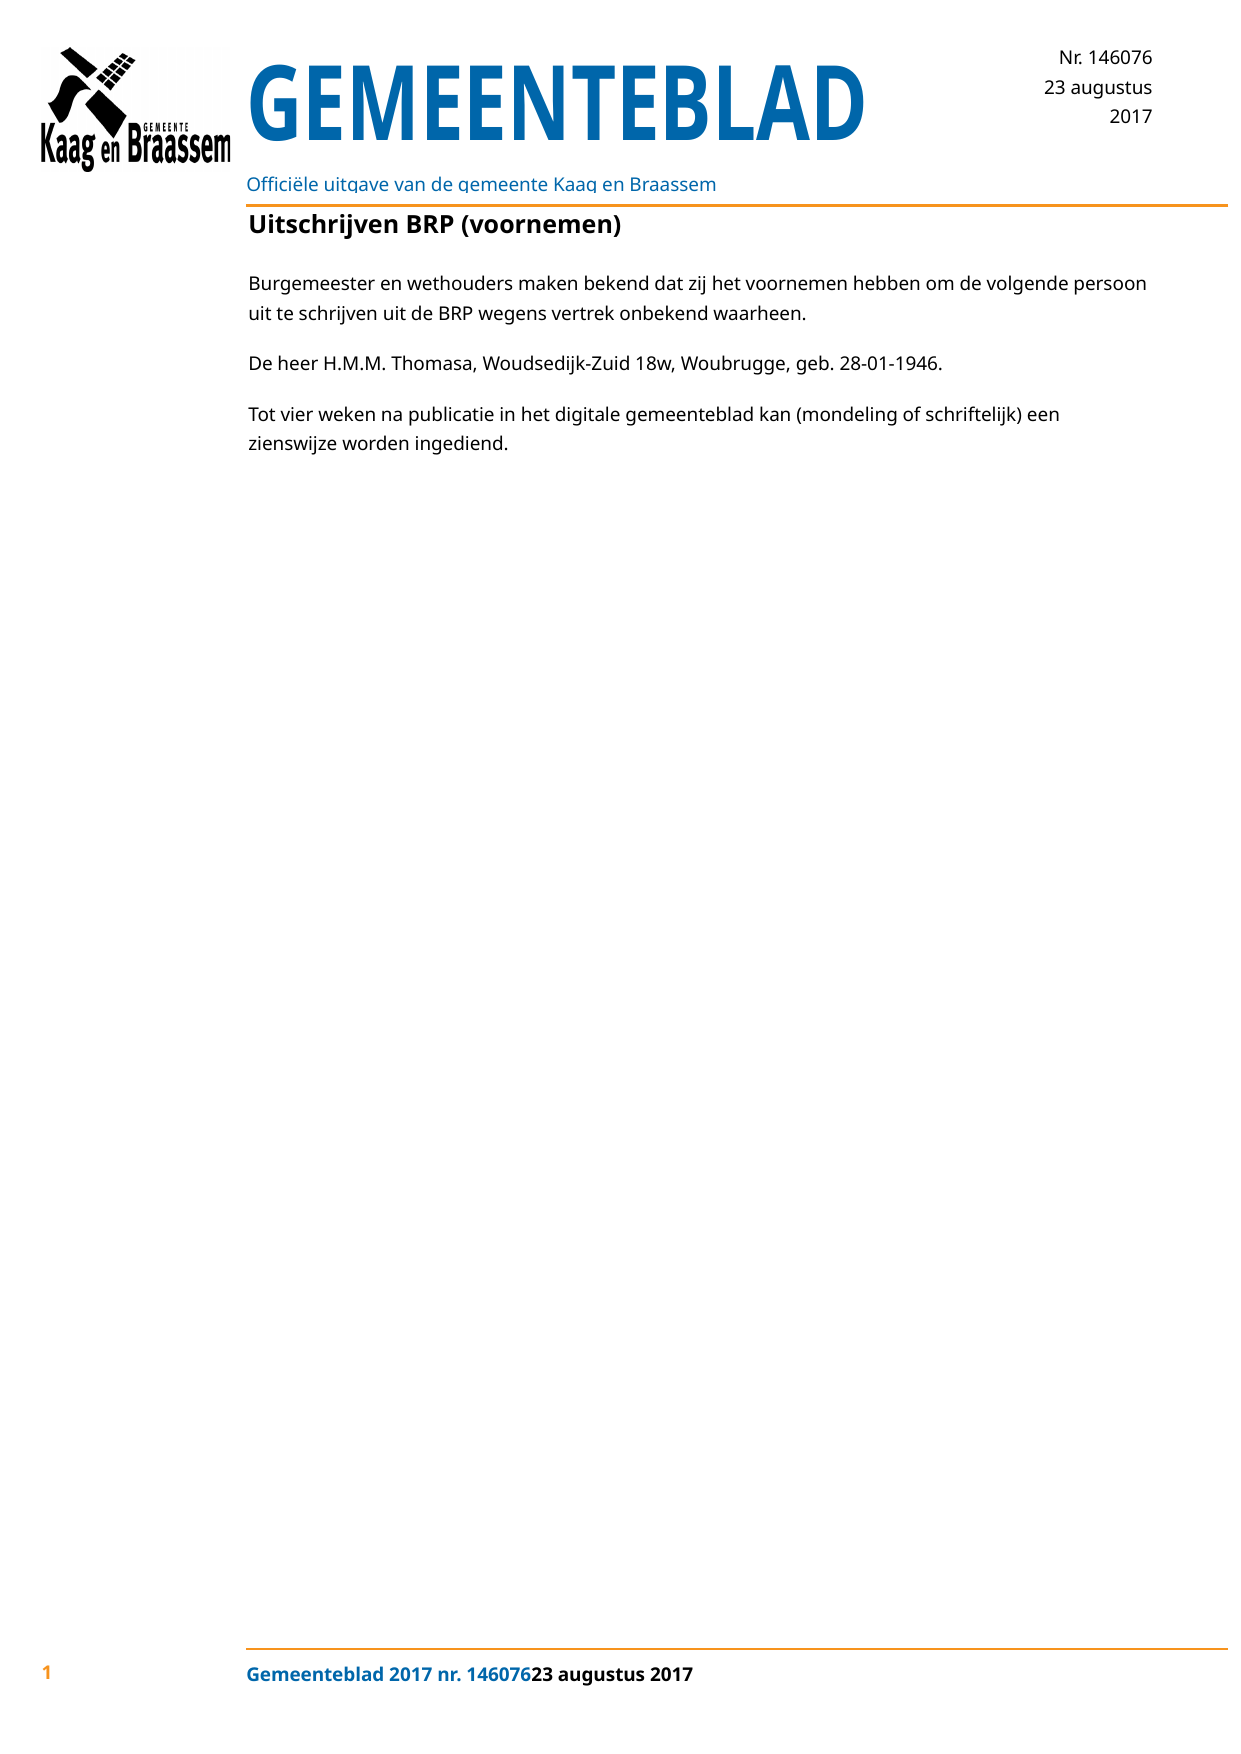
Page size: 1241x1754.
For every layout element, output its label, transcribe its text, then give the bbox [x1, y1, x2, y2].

picture [41, 47, 231, 172]
text Uitschrijven BRP (voornemen) [248, 207, 1152, 241]
text De heer H.M.M. Thomasa, Woudsedijk-Zuid 18w, Woubrugge, geb. 28-01-1946. [248, 350, 1152, 376]
text Tot vier weken na publicatie in het digitale gemeenteblad kan (mondeling of schriftelijk) een zienswijze worden ingediend. [248, 401, 1152, 456]
text Burgemeester en wethouders maken bekend dat zij het voornemen hebben om de volgende persoon uit te schrijven uit de BRP wegens vertrek onbekend waarheen. [248, 270, 1152, 326]
